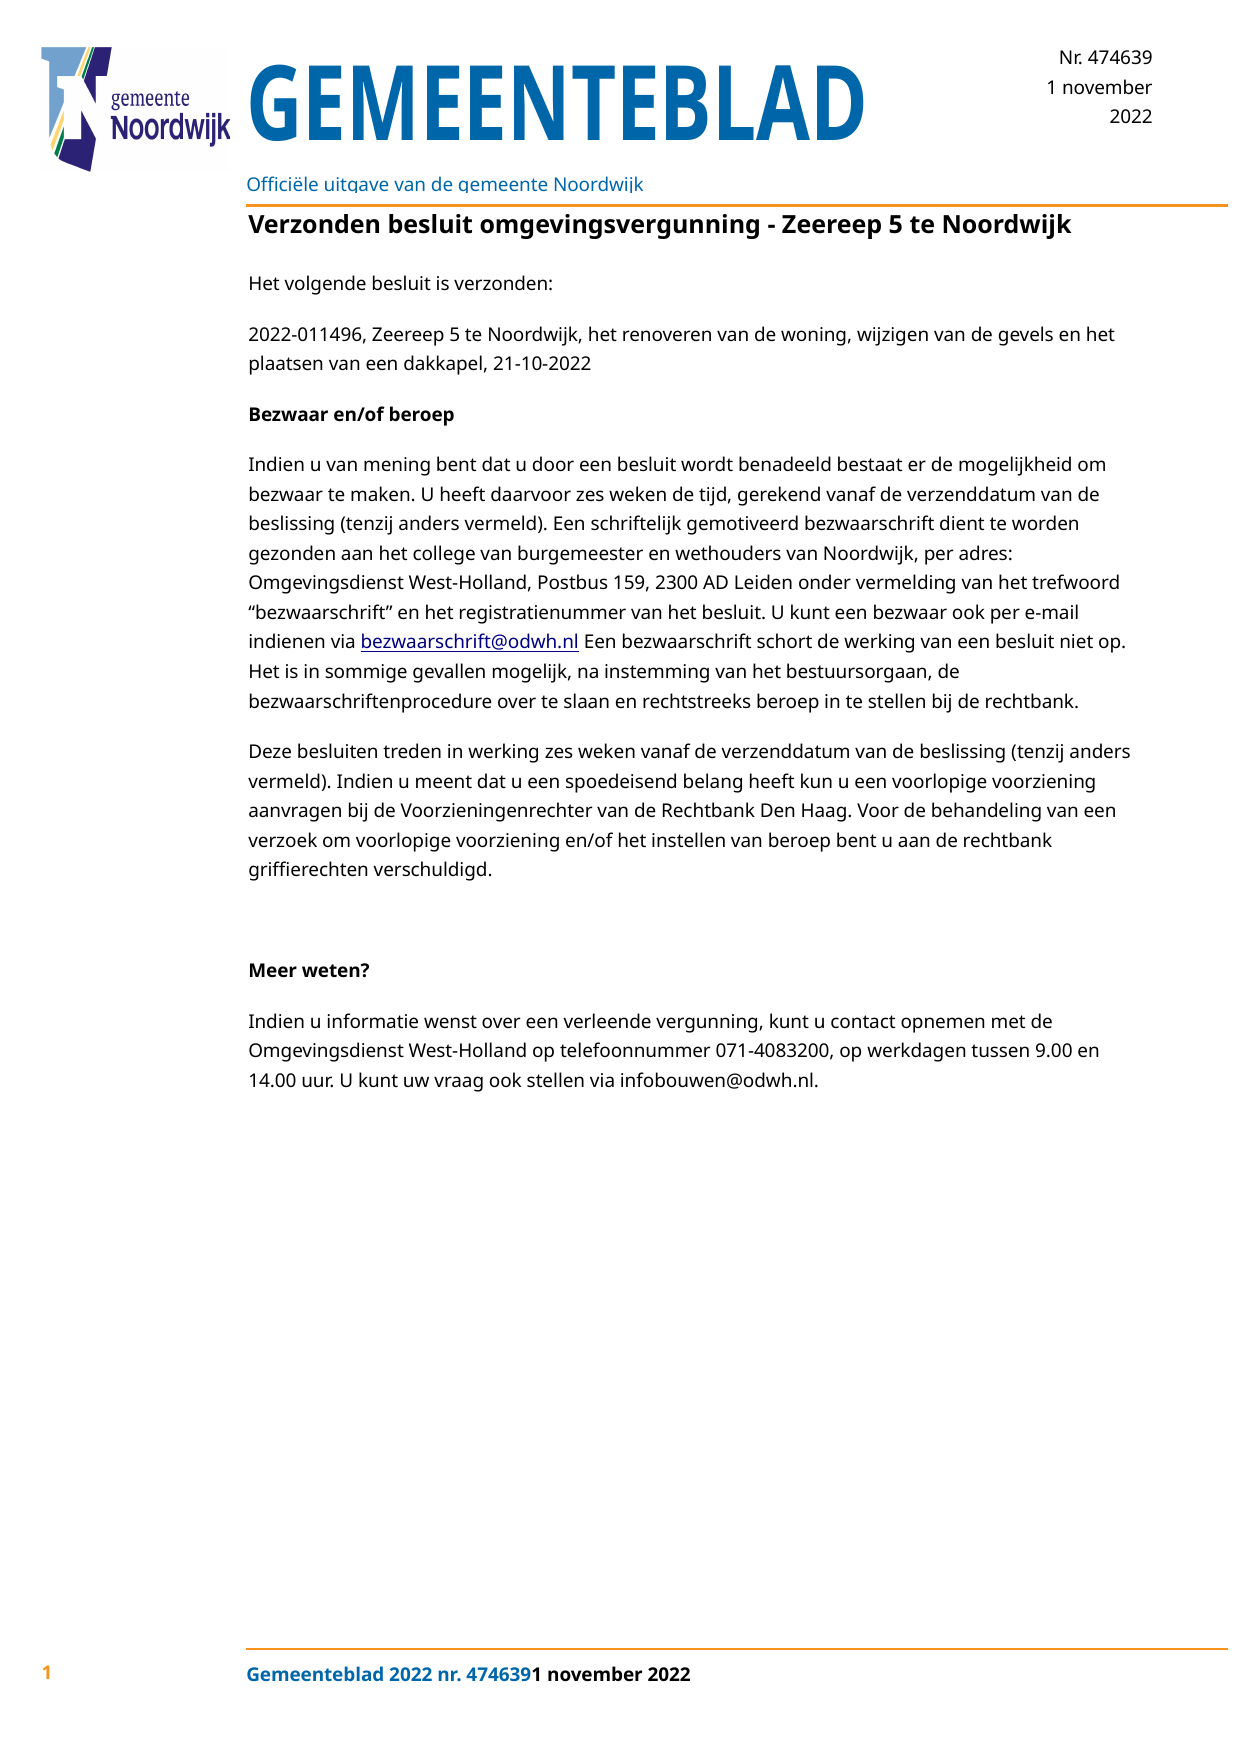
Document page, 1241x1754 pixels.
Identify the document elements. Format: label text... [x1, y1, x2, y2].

picture [41, 47, 231, 172]
text Het volgende besluit is verzonden: [248, 270, 1152, 296]
text Bezwaar en/of beroep [248, 401, 1152, 426]
text Deze besluiten treden in werking zes weken vanaf de verzenddatum van de beslissing (tenzij anders vermeld). Indien u meent dat u een spoedeisend belang heeft kun u een voorlopige voorziening aanvragen bij de Voorzieningenrechter van de Rechtbank Den Haag. Voor de behandeling van een verzoek om voorlopige voorziening en/of het instellen van beroep bent u aan de rechtbank griffierechten verschuldigd. [248, 738, 1152, 882]
text Meer weten? [248, 957, 1152, 983]
text 2022-011496, Zeereep 5 te Noordwijk, het renoveren van de woning, wijzigen van de gevels en het plaatsen van een dakkapel, 21-10-2022 [248, 321, 1152, 376]
text Verzonden besluit omgevingsvergunning - Zeereep 5 te Noordwijk [248, 207, 1152, 241]
text Indien u informatie wenst over een verleende vergunning, kunt u contact opnemen met de Omgevingsdienst West-Holland op telefoonnummer 071-4083200, op werkdagen tussen 9.00 en 14.00 uur. U kunt uw vraag ook stellen via infobouwen@odwh.nl. [248, 1008, 1152, 1093]
text Indien u van mening bent dat u door een besluit wordt benadeeld bestaat er de mogelijkheid om bezwaar te maken. U heeft daarvoor zes weken de tijd, gerekend vanaf de verzenddatum van de beslissing (tenzij anders vermeld). Een schriftelijk gemotiveerd bezwaarschrift dient te worden gezonden aan het college van burgemeester en wethouders van Noordwijk, per adres: Omgevingsdienst West-Holland, Postbus 159, 2300 AD Leiden onder vermelding van het trefwoord “bezwaarschrift” en het registratienummer van het besluit. U kunt een bezwaar ook per e-mail indienen via bezwaarschrift@odwh.nl Een bezwaarschrift schort de werking van een besluit niet op. Het is in sommige gevallen mogelijk, na instemming van het bestuursorgaan, de bezwaarschriftenprocedure over te slaan en rechtstreeks beroep in te stellen bij de rechtbank. [248, 451, 1152, 713]
